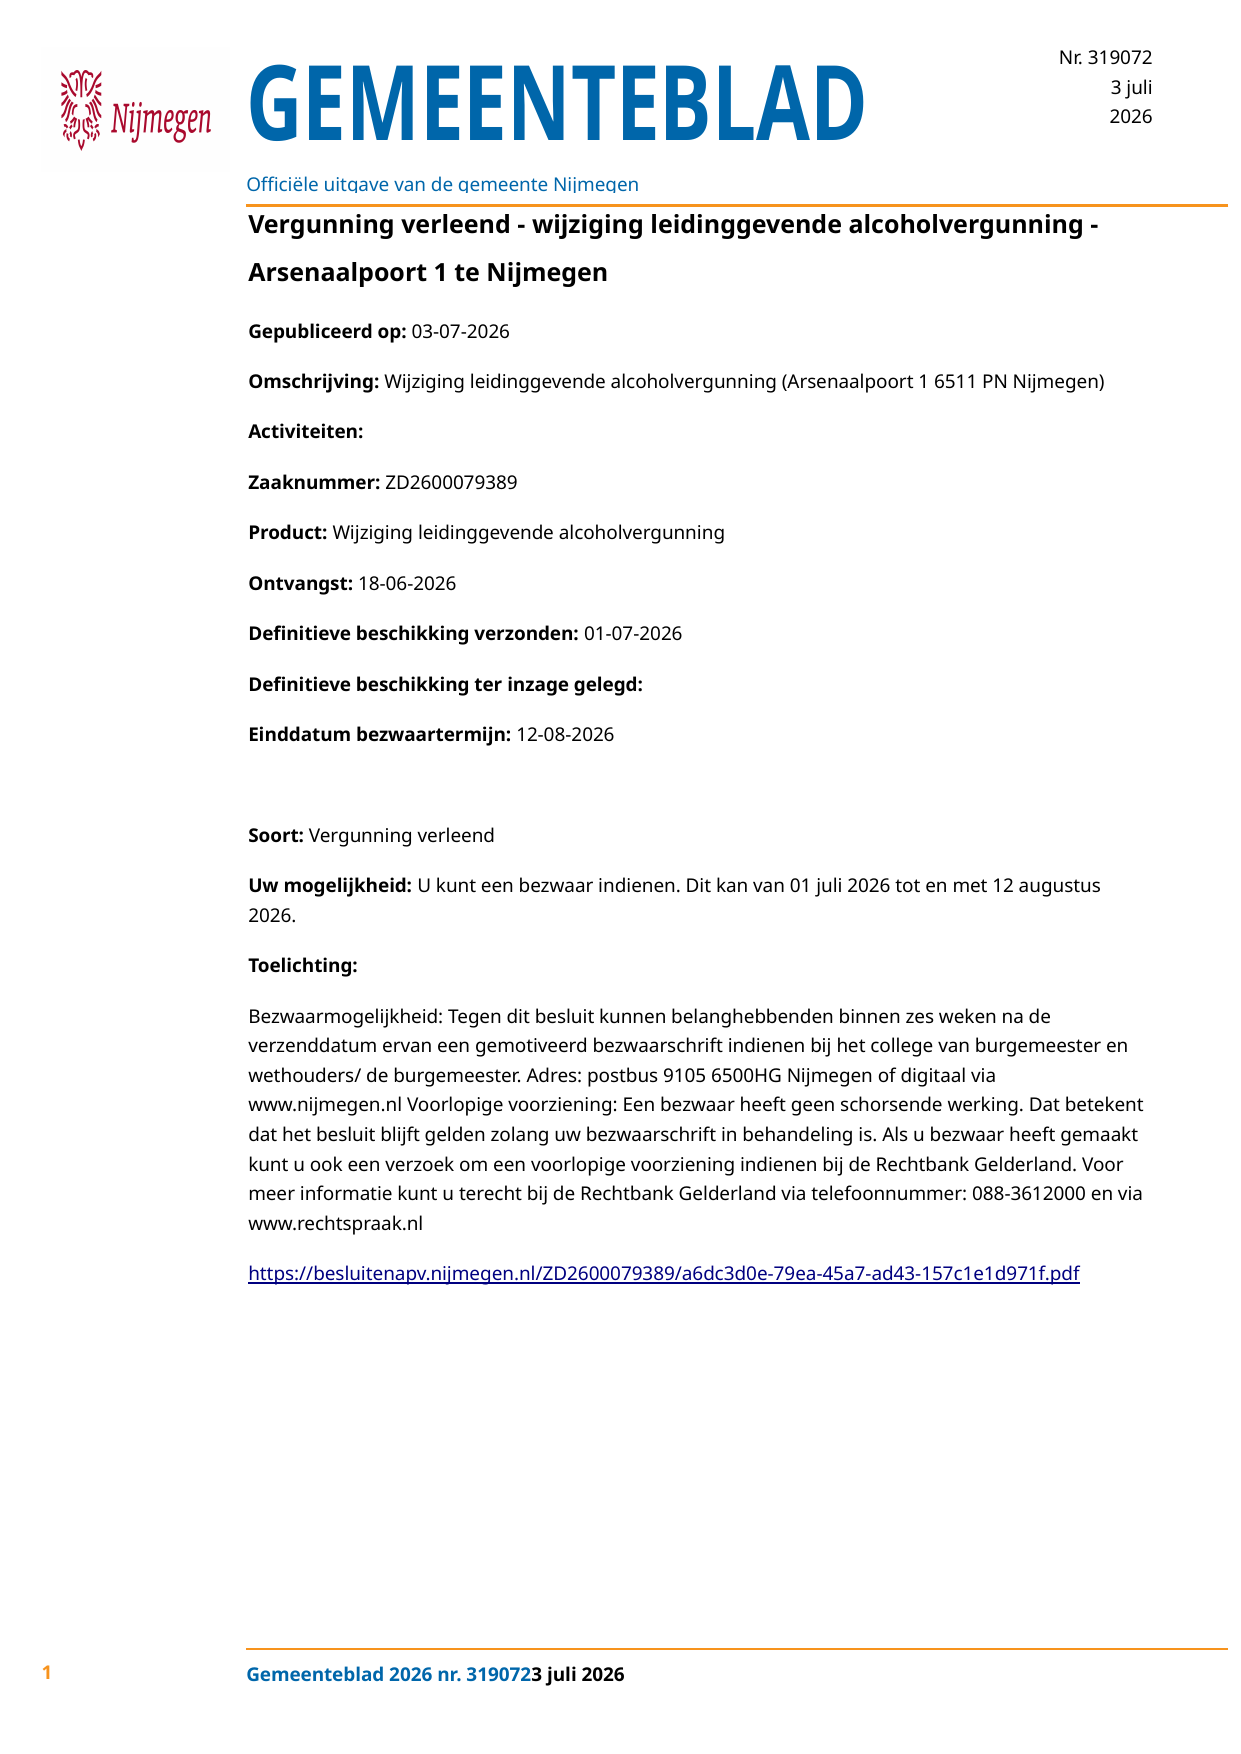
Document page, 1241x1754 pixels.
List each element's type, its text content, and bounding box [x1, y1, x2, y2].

picture [41, 47, 231, 172]
text Bezwaarmogelijkheid: Tegen dit besluit kunnen belanghebbenden binnen zes weken na de verzenddatum ervan een gemotiveerd bezwaarschrift indienen bij het college van burgemeester en wethouders/ de burgemeester. Adres: postbus 9105 6500HG Nijmegen of digitaal via www.nijmegen.nl Voorlopige voorziening: Een bezwaar heeft geen schorsende werking. Dat betekent dat het besluit blijft gelden zolang uw bezwaarschrift in behandeling is. Als u bezwaar heeft gemaakt kunt u ook een verzoek om een voorlopige voorziening indienen bij de Rechtbank Gelderland. Voor meer informatie kunt u terecht bij de Rechtbank Gelderland via telefoonnummer: 088-3612000 en via www.rechtspraak.nl [248, 1003, 1152, 1236]
text Activiteiten: [248, 419, 1152, 444]
text Einddatum bezwaartermijn: 12-08-2026 [248, 721, 1152, 747]
text Vergunning verleend - wijziging leidinggevende alcoholvergunning - Arsenaalpoort 1 te Nijmegen [248, 207, 1152, 288]
text Definitieve beschikking ter inzage gelegd: [248, 671, 1152, 697]
text Toelichting: [248, 952, 1152, 978]
text Gepubliceerd op: 03-07-2026 [248, 318, 1152, 344]
text Product: Wijziging leidinggevende alcoholvergunning [248, 519, 1152, 545]
text Zaaknummer: ZD2600079389 [248, 469, 1152, 495]
text Definitieve beschikking verzonden: 01-07-2026 [248, 620, 1152, 646]
text Omschrijving: Wijziging leidinggevende alcoholvergunning (Arsenaalpoort 1 6511 PN Nijmegen) [248, 368, 1152, 394]
text Ontvangst: 18-06-2026 [248, 570, 1152, 596]
text Soort: Vergunning verleend [248, 822, 1152, 848]
text https://besluitenapv.nijmegen.nl/ZD2600079389/a6dc3d0e-79ea-45a7-ad43-157c1e1d971f.pdf [248, 1260, 1152, 1286]
text Uw mogelijkheid: U kunt een bezwaar indienen. Dit kan van 01 juli 2026 tot en met 12 augustus 2026. [248, 872, 1152, 928]
